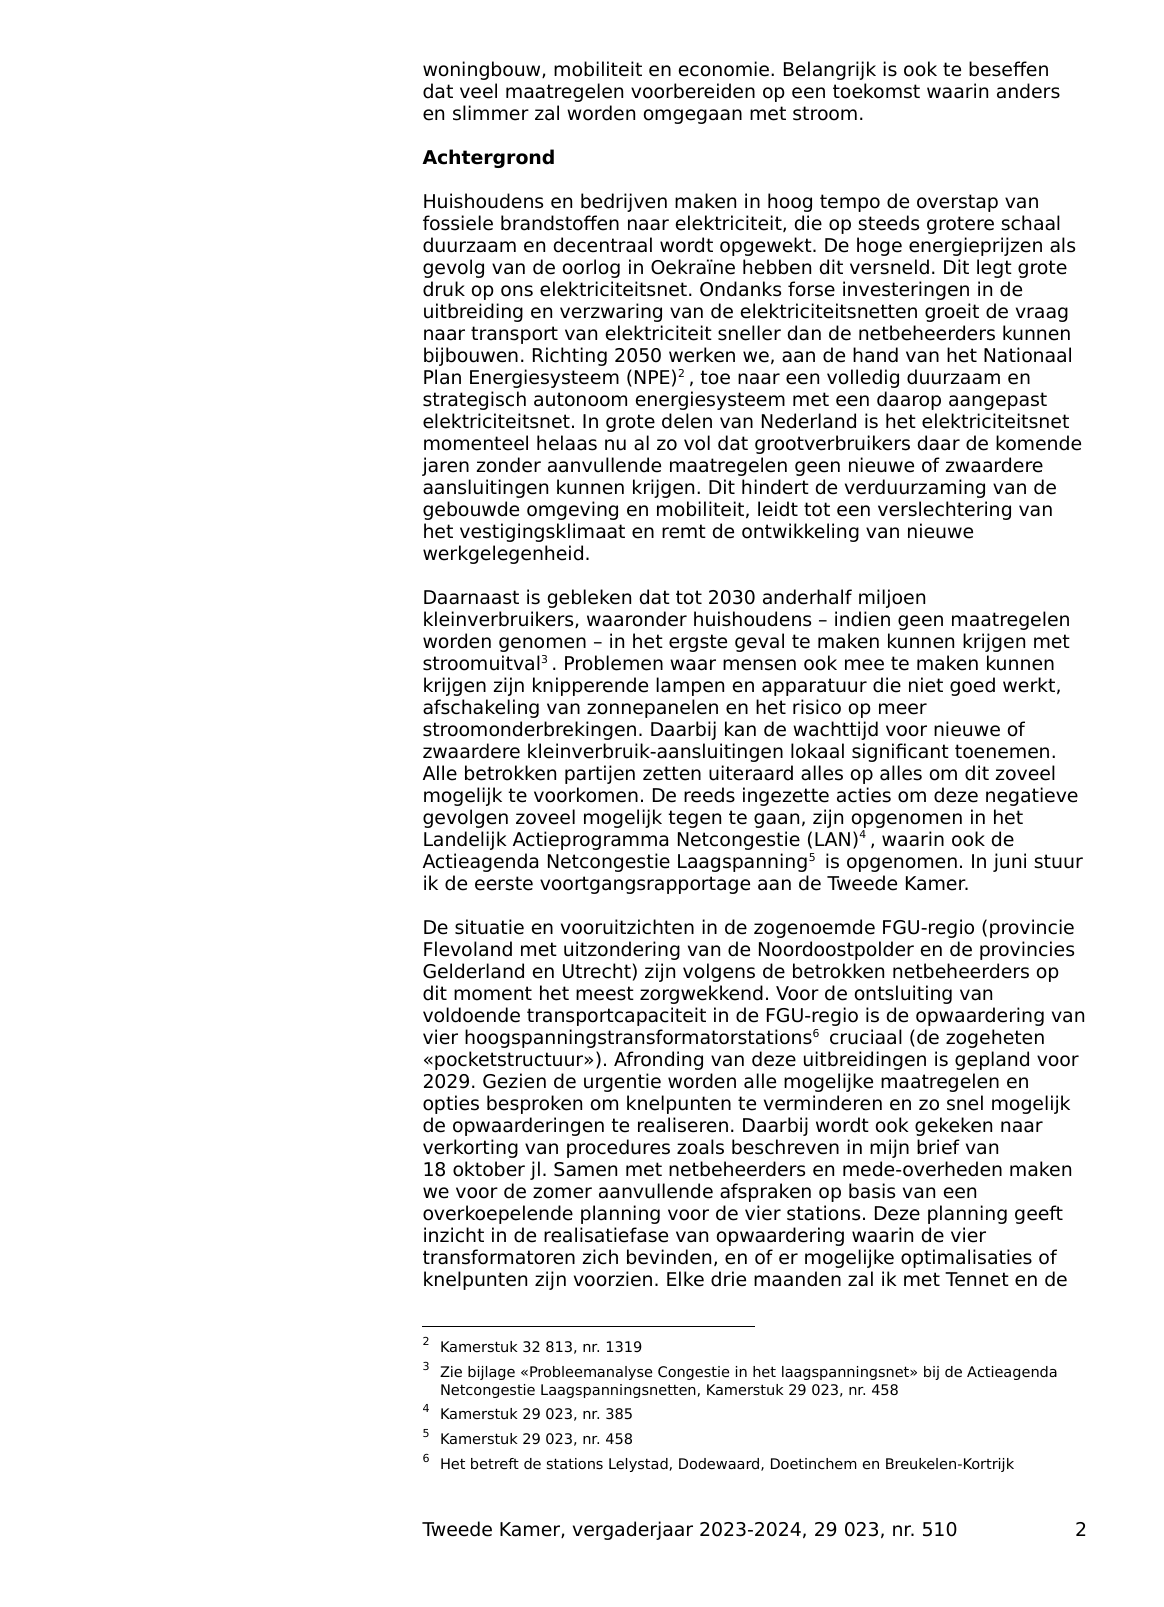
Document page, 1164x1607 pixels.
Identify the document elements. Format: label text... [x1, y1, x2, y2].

text Het betreft de stations Lelystad, Dodewaard, Doetinchem en Breukelen-Kortrijk [422, 1452, 1087, 1474]
text Kamerstuk 29 023, nr. 458 [422, 1427, 1087, 1449]
text woningbouw, mobiliteit en economie. Belangrijk is ook te beseffen dat veel maatregelen voorbereiden op een toekomst waarin anders en slimmer zal worden omgegaan met stroom. [422, 59, 1087, 125]
text Huishoudens en bedrijven maken in hoog tempo de overstap van fossiele brandstoffen naar elektriciteit, die op steeds grotere schaal duurzaam en decentraal wordt opgewekt. De hoge energieprijzen als gevolg van de oorlog in Oekraïne hebben dit versneld. Dit legt grote druk op ons elektriciteitsnet. Ondanks forse investeringen in de uitbreiding en verzwaring van de elektriciteitsnetten groeit de vraag naar transport van elektriciteit sneller dan de netbeheerders kunnen bijbouwen. Richting 2050 werken we, aan de hand van het Nationaal Plan Energiesysteem (NPE), toe naar een volledig duurzaam en strategisch autonoom energiesysteem met een daarop aangepast elektriciteitsnet. In grote delen van Nederland is het elektriciteitsnet momenteel helaas nu al zo vol dat grootverbruikers daar de komende jaren zonder aanvullende maatregelen geen nieuwe of zwaardere aansluitingen kunnen krijgen. Dit hindert de verduurzaming van de gebouwde omgeving en mobiliteit, leidt tot een verslechtering van het vestigingsklimaat en remt de ontwikkeling van nieuwe werkgelegenheid. [422, 191, 1087, 565]
text De situatie en vooruitzichten in de zogenoemde FGU-regio (provincie Flevoland met uitzondering van de Noordoostpolder en de provincies Gelderland en Utrecht) zijn volgens de betrokken netbeheerders op dit moment het meest zorgwekkend. Voor de ontsluiting van voldoende transportcapaciteit in de FGU-regio is de opwaardering van vier hoogspanningstransformatorstations cruciaal (de zogeheten «pocketstructuur»). Afronding van deze uitbreidingen is gepland voor 2029. Gezien de urgentie worden alle mogelijke maatregelen en opties besproken om knelpunten te verminderen en zo snel mogelijk de opwaarderingen te realiseren. Daarbij wordt ook gekeken naar verkorting van procedures zoals beschreven in mijn brief van 18 oktober jl. Samen met netbeheerders en mede-overheden maken we voor de zomer aanvullende afspraken op basis van een overkoepelende planning voor de vier stations. Deze planning geeft inzicht in de realisatiefase van opwaardering waarin de vier transformatoren zich bevinden, en of er mogelijke optimalisaties of knelpunten zijn voorzien. Elke drie maanden zal ik met Tennet en de [422, 917, 1087, 1291]
text Zie bijlage «Probleemanalyse Congestie in het laagspanningsnet» bij de Actieagenda Netcongestie Laagspanningsnetten, Kamerstuk 29 023, nr. 458 [422, 1360, 1087, 1399]
text Daarnaast is gebleken dat tot 2030 anderhalf miljoen kleinverbruikers, waaronder huishoudens – indien geen maatregelen worden genomen – in het ergste geval te maken kunnen krijgen met stroomuitval. Problemen waar mensen ook mee te maken kunnen krijgen zijn knipperende lampen en apparatuur die niet goed werkt, afschakeling van zonnepanelen en het risico op meer stroomonderbrekingen. Daarbij kan de wachttijd voor nieuwe of zwaardere kleinverbruik-aansluitingen lokaal significant toenemen. Alle betrokken partijen zetten uiteraard alles op alles om dit zoveel mogelijk te voorkomen. De reeds ingezette acties om deze negatieve gevolgen zoveel mogelijk tegen te gaan, zijn opgenomen in het Landelijk Actieprogramma Netcongestie (LAN), waarin ook de Actieagenda Netcongestie Laagspanning is opgenomen. In juni stuur ik de eerste voortgangsrapportage aan de Tweede Kamer. [422, 587, 1087, 895]
text Kamerstuk 32 813, nr. 1319 [422, 1335, 1087, 1357]
subtitle Achtergrond [422, 147, 1087, 169]
text Kamerstuk 29 023, nr. 385 [422, 1402, 1087, 1424]
